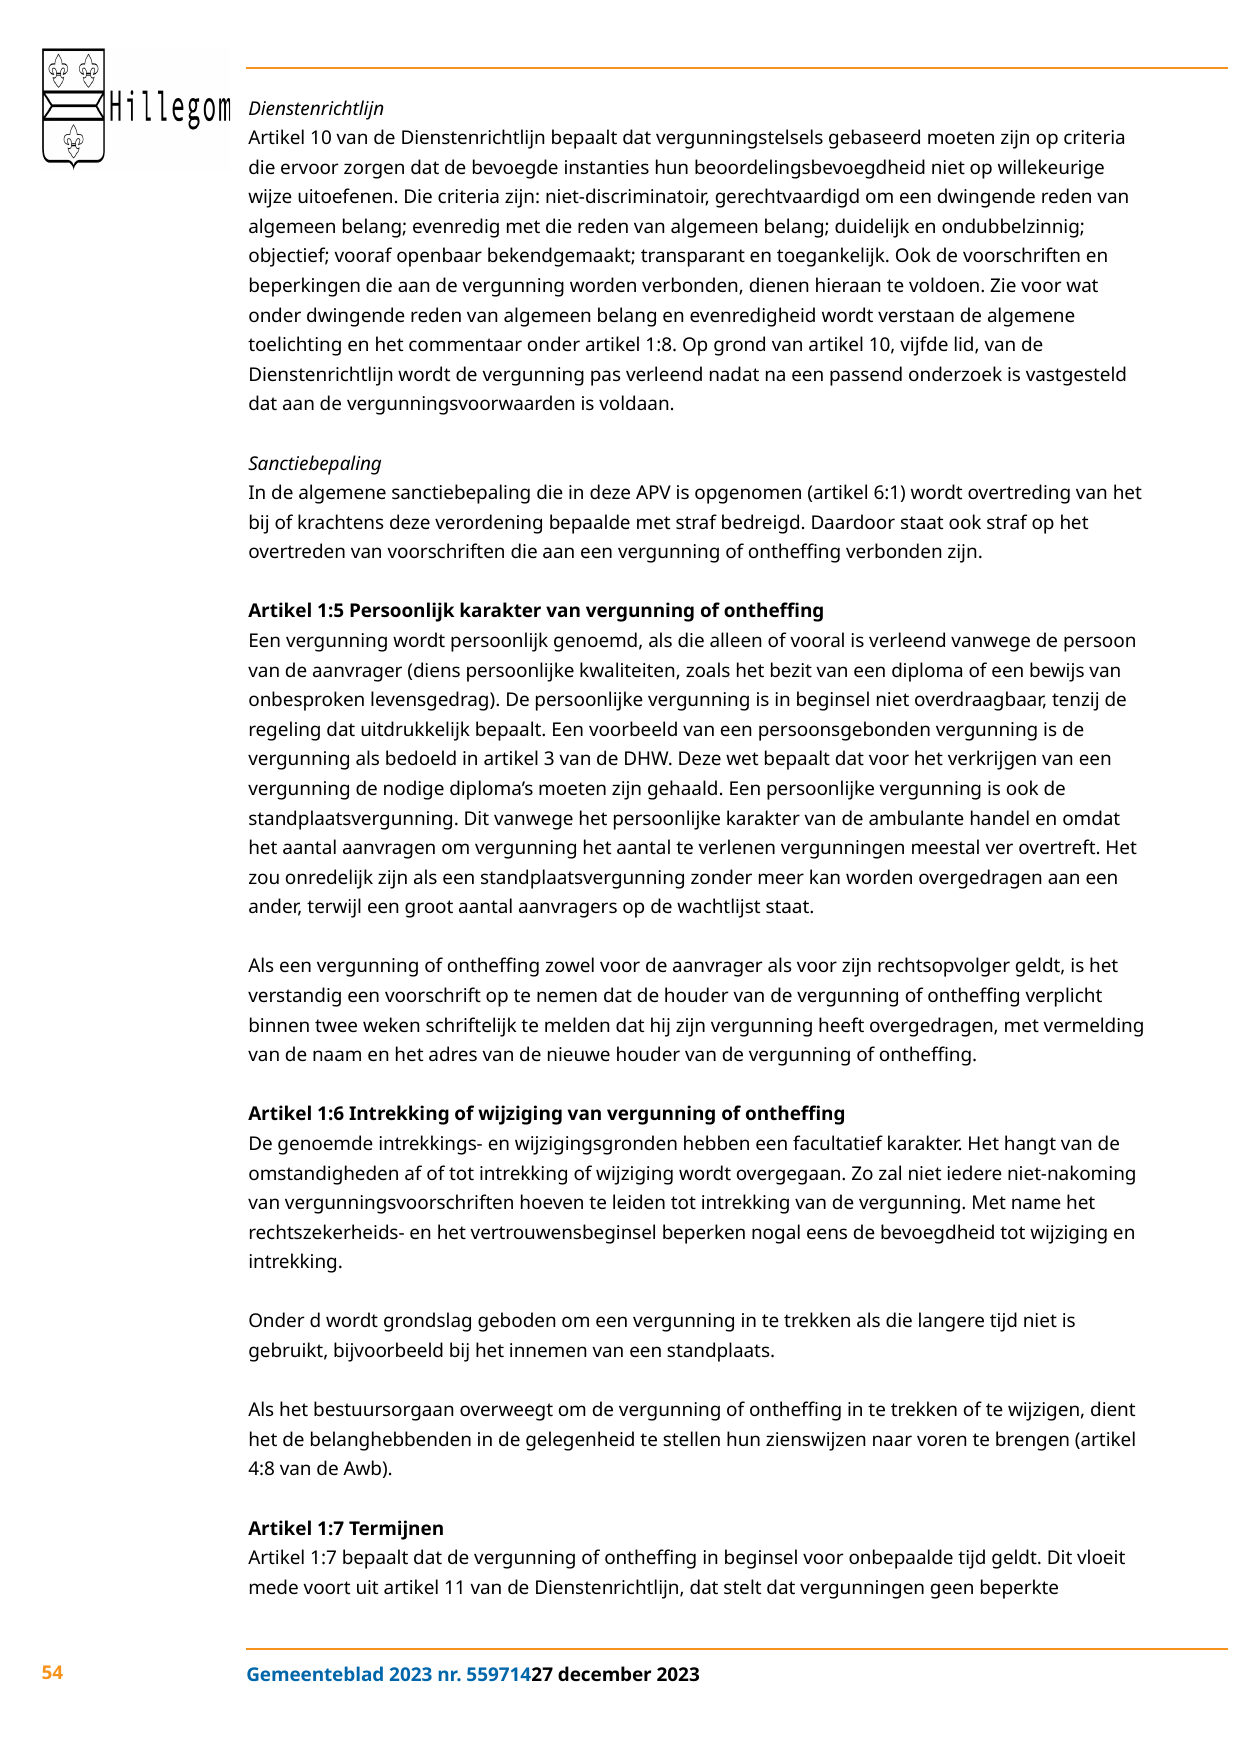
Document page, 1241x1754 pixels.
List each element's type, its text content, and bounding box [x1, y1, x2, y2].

text Artikel 1:7 bepaalt dat de vergunning of ontheffing in beginsel voor onbepaalde tijd geldt. Dit vloeit mede voort uit artikel 11 van de Dienstenrichtlijn, dat stelt dat vergunningen geen beperkte [248, 1544, 1152, 1600]
picture [41, 47, 231, 172]
text Als een vergunning of ontheffing zowel voor de aanvrager als voor zijn rechtsopvolger geldt, is het verstandig een voorschrift op te nemen dat de houder van de vergunning of ontheffing verplicht binnen twee weken schriftelijk te melden dat hij zijn vergunning heeft overgedragen, met vermelding van de naam en het adres van de nieuwe houder van de vergunning of ontheffing. [248, 953, 1152, 1067]
text Als het bestuursorgaan overweegt om de vergunning of ontheffing in te trekken of te wijzigen, dient het de belanghebbenden in de gelegenheid te stellen hun zienswijzen naar voren te brengen (artikel 4:8 van de Awb). [248, 1396, 1152, 1481]
text In de algemene sanctiebepaling die in deze APV is opgenomen (artikel 6:1) wordt overtreding van het bij of krachtens deze verordening bepaalde met straf bedreigd. Daardoor staat ook straf op het overtreden van voorschriften die aan een vergunning of ontheffing verbonden zijn. [248, 479, 1152, 564]
text Onder d wordt grondslag geboden om een vergunning in te trekken als die langere tijd niet is gebruikt, bijvoorbeeld bij het innemen van een standplaats. [248, 1308, 1152, 1363]
text Artikel 1:5 Persoonlijk karakter van vergunning of ontheffing [248, 598, 1152, 623]
text Sanctiebepaling [248, 450, 1152, 476]
text Artikel 1:6 Intrekking of wijziging van vergunning of ontheffing [248, 1101, 1152, 1126]
text Artikel 1:7 Termijnen [248, 1515, 1152, 1541]
text Dienstenrichtlijn [248, 95, 1152, 121]
text De genoemde intrekkings- en wijzigingsgronden hebben een facultatief karakter. Het hangt van de omstandigheden af of tot intrekking of wijziging wordt overgegaan. Zo zal niet iedere niet-nakoming van vergunningsvoorschriften hoeven te leiden tot intrekking van de vergunning. Met name het rechtszekerheids- en het vertrouwensbeginsel beperken nogal eens de bevoegdheid tot wijziging en intrekking. [248, 1130, 1152, 1274]
text Een vergunning wordt persoonlijk genoemd, als die alleen of vooral is verleend vanwege de persoon van de aanvrager (diens persoonlijke kwaliteiten, zoals het bezit van een diploma of een bewijs van onbesproken levensgedrag). De persoonlijke vergunning is in beginsel niet overdraagbaar, tenzij de regeling dat uitdrukkelijk bepaalt. Een voorbeeld van een persoonsgebonden vergunning is de vergunning als bedoeld in artikel 3 van de DHW. Deze wet bepaalt dat voor het verkrijgen van een vergunning de nodige diploma’s moeten zijn gehaald. Een persoonlijke vergunning is ook de standplaatsvergunning. Dit vanwege het persoonlijke karakter van de ambulante handel en omdat het aantal aanvragen om vergunning het aantal te verlenen vergunningen meestal ver overtreft. Het zou onredelijk zijn als een standplaatsvergunning zonder meer kan worden overgedragen aan een ander, terwijl een groot aantal aanvragers op de wachtlijst staat. [248, 627, 1152, 919]
text Artikel 10 van de Dienstenrichtlijn bepaalt dat vergunningstelsels gebaseerd moeten zijn op criteria die ervoor zorgen dat de bevoegde instanties hun beoordelingsbevoegdheid niet op willekeurige wijze uitoefenen. Die criteria zijn: niet-discriminatoir, gerechtvaardigd om een dwingende reden van algemeen belang; evenredig met die reden van algemeen belang; duidelijk en ondubbelzinnig; objectief; vooraf openbaar bekendgemaakt; transparant en toegankelijk. Ook de voorschriften en beperkingen die aan de vergunning worden verbonden, dienen hieraan te voldoen. Zie voor wat onder dwingende reden van algemeen belang en evenredigheid wordt verstaan de algemene toelichting en het commentaar onder artikel 1:8. Op grond van artikel 10, vijfde lid, van de Dienstenrichtlijn wordt de vergunning pas verleend nadat na een passend onderzoek is vastgesteld dat aan de vergunningsvoorwaarden is voldaan. [248, 124, 1152, 416]
